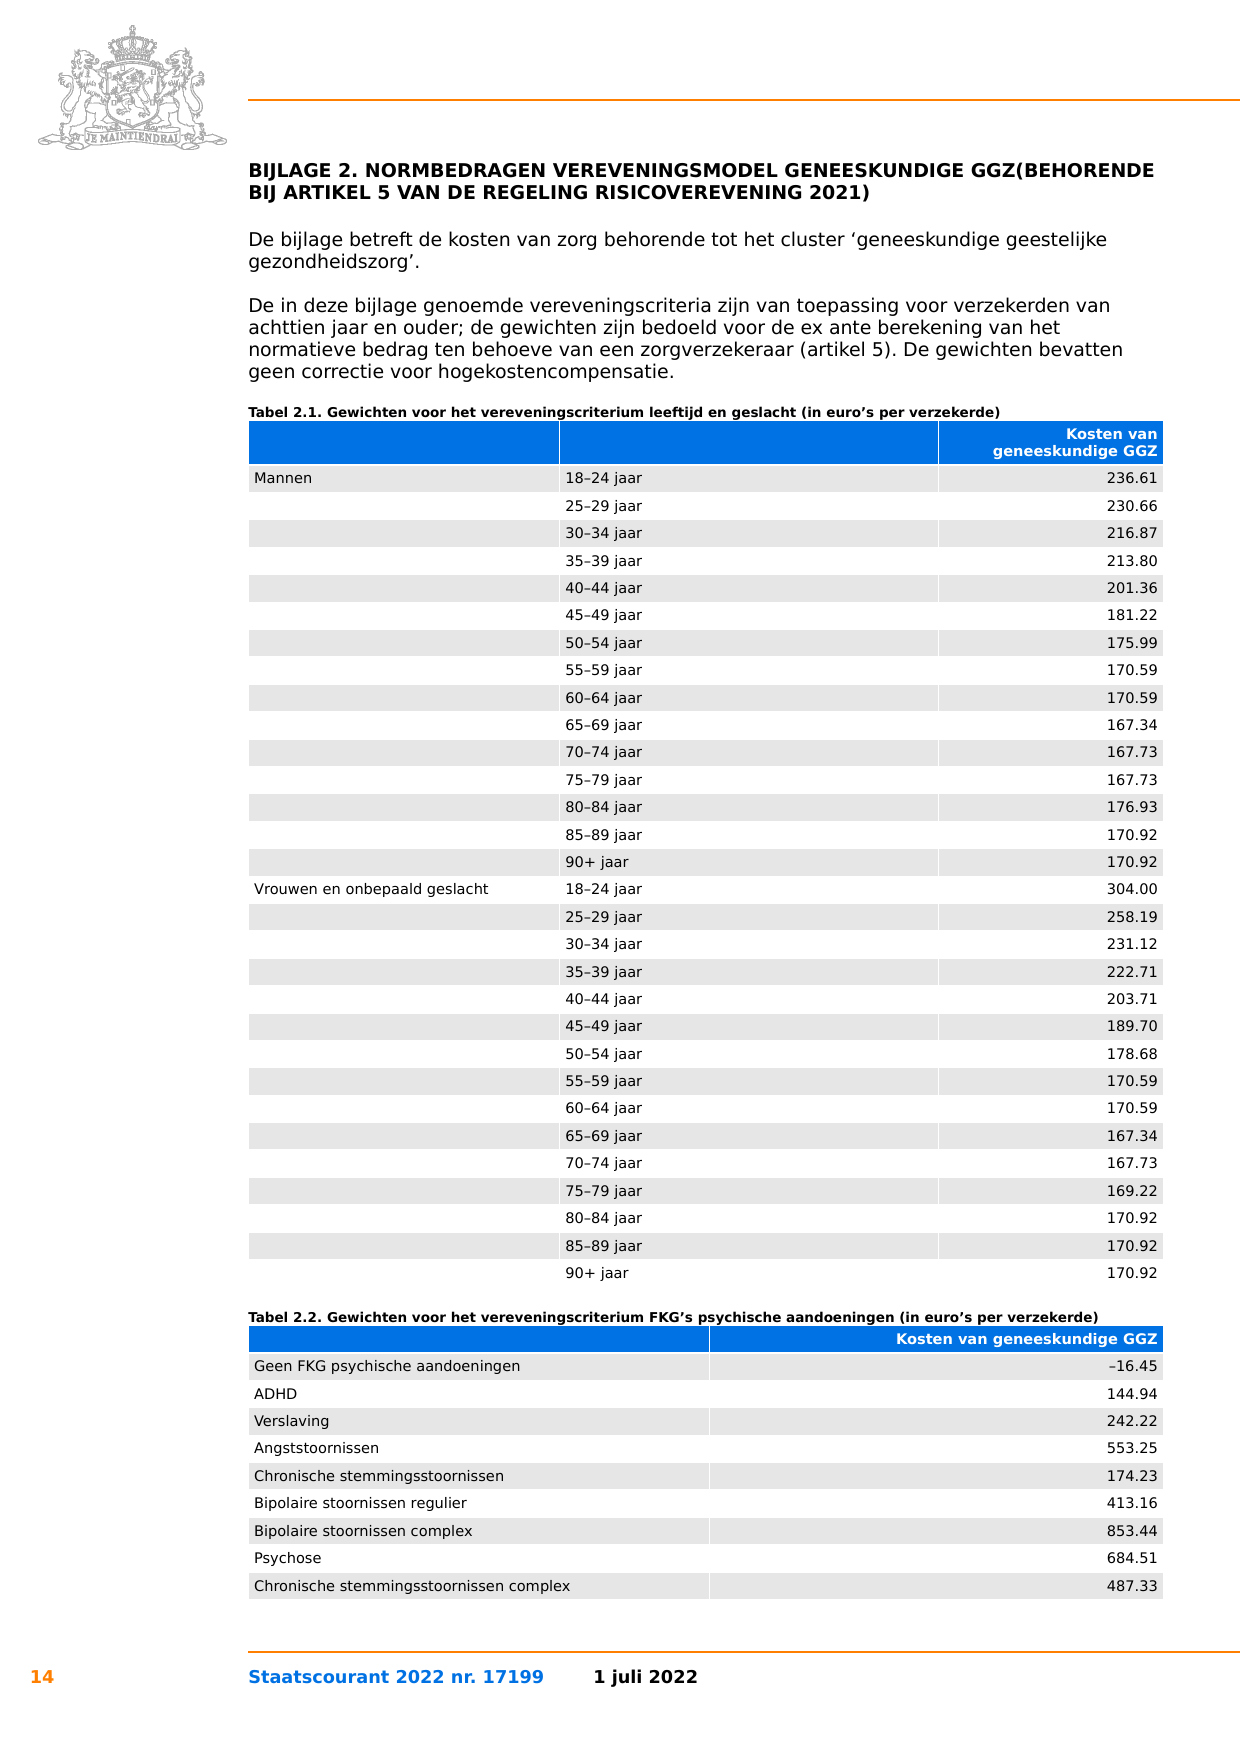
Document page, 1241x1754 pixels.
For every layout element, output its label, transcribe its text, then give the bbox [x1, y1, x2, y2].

table_cell 60–64 jaar [560, 685, 938, 711]
table_cell 216.87 [939, 520, 1163, 547]
table_cell Vrouwen en onbepaald geslacht [249, 877, 559, 903]
table_cell 85–89 jaar [560, 1233, 938, 1259]
table_cell [249, 1041, 559, 1067]
table_cell 304.00 [939, 877, 1163, 903]
table_cell 60–64 jaar [560, 1096, 938, 1122]
table_cell 35–39 jaar [560, 959, 938, 985]
table_cell 144.94 [710, 1381, 1163, 1407]
table_cell 85–89 jaar [560, 822, 938, 848]
table_cell 230.66 [939, 493, 1163, 519]
table_cell [249, 767, 559, 793]
table_cell 170.59 [939, 1096, 1163, 1122]
table_cell 258.19 [939, 904, 1163, 930]
picture [38, 25, 227, 150]
table_cell [249, 1096, 559, 1122]
table_cell 242.22 [710, 1408, 1163, 1435]
table_cell [249, 421, 559, 464]
table_cell 684.51 [710, 1545, 1163, 1572]
table_cell 170.92 [939, 849, 1163, 876]
table_cell [249, 548, 559, 574]
table_cell Angststoornissen [249, 1436, 709, 1462]
table_cell 70–74 jaar [560, 740, 938, 766]
table_cell [249, 1205, 559, 1232]
table_cell 25–29 jaar [560, 904, 938, 930]
table_cell 231.12 [939, 931, 1163, 958]
table_cell 55–59 jaar [560, 658, 938, 684]
table_cell 169.22 [939, 1178, 1163, 1204]
table_cell [249, 493, 559, 519]
table_cell 35–39 jaar [560, 548, 938, 574]
table_cell Geen FKG psychische aandoeningen [249, 1354, 709, 1380]
table_cell 40–44 jaar [560, 986, 938, 1012]
table_cell 75–79 jaar [560, 1178, 938, 1204]
table_cell 65–69 jaar [560, 712, 938, 738]
table_cell 40–44 jaar [560, 575, 938, 602]
table_cell [249, 931, 559, 958]
table_cell 80–84 jaar [560, 794, 938, 821]
table_cell [249, 1326, 709, 1352]
table_cell Bipolaire stoornissen regulier [249, 1491, 709, 1517]
table_cell Psychose [249, 1545, 709, 1572]
table_cell 75–79 jaar [560, 767, 938, 793]
table_cell 70–74 jaar [560, 1151, 938, 1177]
table_cell 553.25 [710, 1436, 1163, 1462]
table_cell 181.22 [939, 603, 1163, 629]
table_cell [249, 658, 559, 684]
table_cell [249, 1014, 559, 1040]
table_cell [249, 603, 559, 629]
table_cell 203.71 [939, 986, 1163, 1012]
table_cell [249, 712, 559, 738]
table_cell 167.34 [939, 712, 1163, 738]
table_cell 178.68 [939, 1041, 1163, 1067]
table_cell [249, 959, 559, 985]
table_cell Bipolaire stoornissen complex [249, 1518, 709, 1544]
table_cell 174.23 [710, 1463, 1163, 1489]
table_cell 45–49 jaar [560, 603, 938, 629]
table_header Tabel 2.2. Gewichten voor het vereveningscriterium FKG’s psychische aandoeningen (in euro’s per verzekerde) [248, 1309, 1163, 1325]
table_cell –16.45 [710, 1354, 1163, 1380]
table_cell 222.71 [939, 959, 1163, 985]
table_cell [249, 1068, 559, 1095]
table_cell [249, 520, 559, 547]
table_cell 30–34 jaar [560, 520, 938, 547]
table_cell [249, 685, 559, 711]
table_cell 90+ jaar [560, 849, 938, 876]
table_cell 50–54 jaar [560, 1041, 938, 1067]
table_cell 30–34 jaar [560, 931, 938, 958]
table_cell 167.73 [939, 1151, 1163, 1177]
table_cell [249, 630, 559, 656]
table_cell Chronische stemmingsstoornissen complex [249, 1573, 709, 1599]
table_cell 170.59 [939, 658, 1163, 684]
table_cell 189.70 [939, 1014, 1163, 1040]
table_cell Chronische stemmingsstoornissen [249, 1463, 709, 1489]
table_cell [249, 575, 559, 602]
table_cell 50–54 jaar [560, 630, 938, 656]
subtitle BIJLAGE 2. NORMBEDRAGEN VEREVENINGSMODEL GENEESKUNDIGE GGZ(BEHORENDE BIJ ARTIKEL 5 VAN DE REGELING RISICOVEREVENING 2021) [248, 160, 1163, 204]
table_cell 853.44 [710, 1518, 1163, 1544]
table_cell 170.92 [939, 1205, 1163, 1232]
table_cell 90+ jaar [560, 1260, 938, 1286]
table_cell 170.92 [939, 1233, 1163, 1259]
table_cell [249, 822, 559, 848]
table_cell 170.59 [939, 685, 1163, 711]
table_cell 25–29 jaar [560, 493, 938, 519]
table_cell [249, 794, 559, 821]
table_cell Mannen [249, 466, 559, 492]
table_cell [249, 986, 559, 1012]
table_cell Kosten van geneeskundige GGZ [939, 421, 1163, 464]
table_cell [249, 904, 559, 930]
table_cell 170.92 [939, 822, 1163, 848]
table_cell 80–84 jaar [560, 1205, 938, 1232]
table_cell 201.36 [939, 575, 1163, 602]
table_cell 18–24 jaar [560, 877, 938, 903]
text De bijlage betreft de kosten van zorg behorende tot het cluster ‘geneeskundige geestelijke gezondheidszorg’. [248, 229, 1163, 273]
table_cell [560, 421, 938, 464]
table_cell 167.34 [939, 1123, 1163, 1149]
table_cell [249, 740, 559, 766]
table_cell 175.99 [939, 630, 1163, 656]
table_cell ADHD [249, 1381, 709, 1407]
table_cell 213.80 [939, 548, 1163, 574]
table_cell 55–59 jaar [560, 1068, 938, 1095]
table_cell Verslaving [249, 1408, 709, 1435]
table_cell [249, 1178, 559, 1204]
table_cell 176.93 [939, 794, 1163, 821]
text De in deze bijlage genoemde vereveningscriteria zijn van toepassing voor verzekerden van achttien jaar en ouder; de gewichten zijn bedoeld voor de ex ante berekening van het normatieve bedrag ten behoeve van een zorgverzekeraar (artikel 5). De gewichten bevatten geen correctie voor hogekostencompensatie. [248, 295, 1163, 383]
table_cell 18–24 jaar [560, 466, 938, 492]
table_cell Kosten van geneeskundige GGZ [710, 1326, 1163, 1352]
table_cell [249, 1260, 559, 1286]
table_cell 167.73 [939, 740, 1163, 766]
table_cell [249, 849, 559, 876]
table_cell 45–49 jaar [560, 1014, 938, 1040]
table_cell 65–69 jaar [560, 1123, 938, 1149]
table_cell 236.61 [939, 466, 1163, 492]
table_cell [249, 1233, 559, 1259]
table_cell 413.16 [710, 1491, 1163, 1517]
table_cell 170.92 [939, 1260, 1163, 1286]
table_header Tabel 2.1. Gewichten voor het vereveningscriterium leeftijd en geslacht (in euro’s per verzekerde) [248, 405, 1163, 420]
table_cell 170.59 [939, 1068, 1163, 1095]
table_cell [249, 1123, 559, 1149]
table_cell [249, 1151, 559, 1177]
table_cell 167.73 [939, 767, 1163, 793]
table_cell 487.33 [710, 1573, 1163, 1599]
